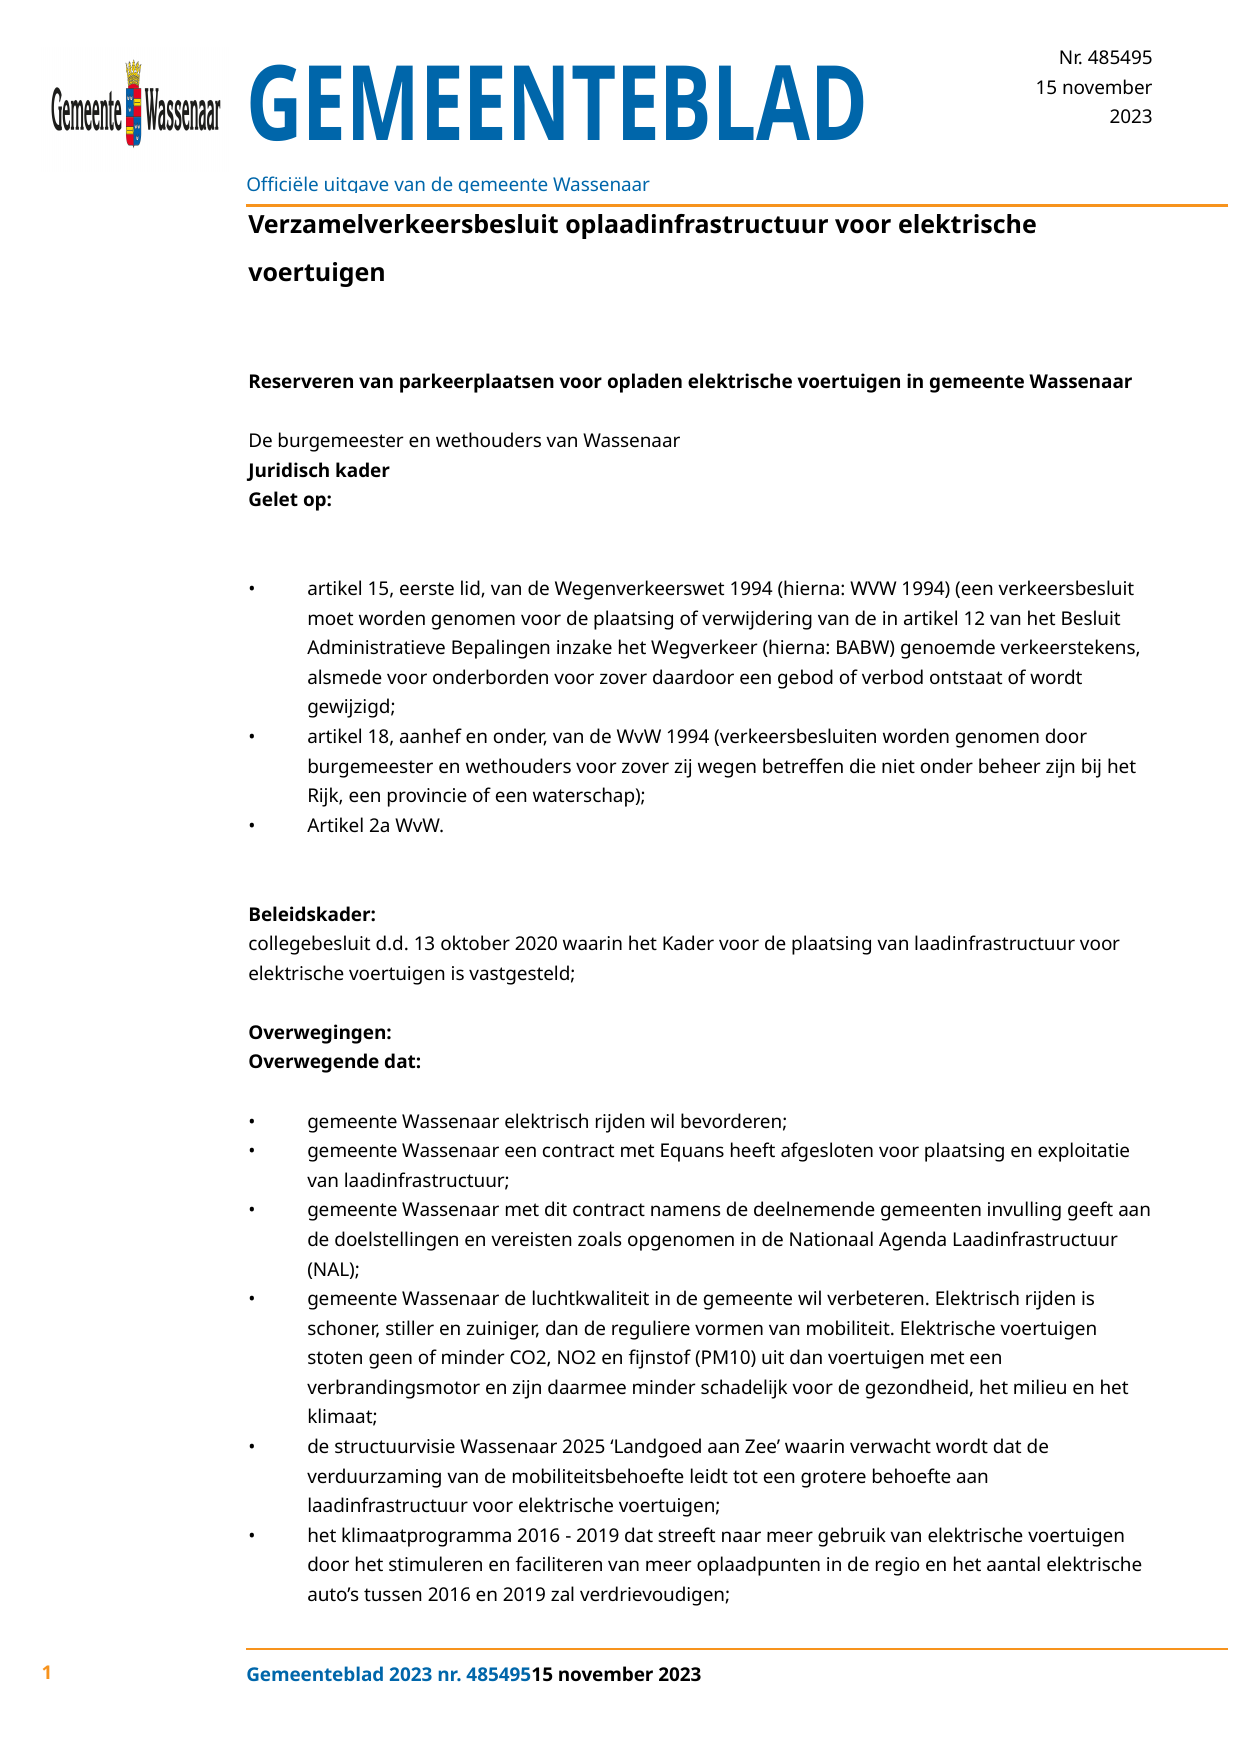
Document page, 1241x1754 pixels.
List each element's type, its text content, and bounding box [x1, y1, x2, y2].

list artikel 15, eerste lid, van de Wegenverkeerswet 1994 (hierna: WVW 1994) (een verkeersbesluit moet worden genomen voor de plaatsing of verwijdering van de in artikel 12 van het Besluit Administratieve Bepalingen inzake het Wegverkeer (hierna: BABW) genoemde verkeerstekens, alsmede voor onderborden voor zover daardoor een gebod of verbod ontstaat of wordt gewijzigd; [248, 575, 1152, 719]
text Overwegingen: [248, 1019, 1152, 1045]
list het klimaatprogramma 2016 - 2019 dat streeft naar meer gebruik van elektrische voertuigen door het stimuleren en faciliteren van meer oplaadpunten in de regio en het aantal elektrische auto’s tussen 2016 en 2019 zal verdrievoudigen; [248, 1522, 1152, 1607]
list gemeente Wassenaar een contract met Equans heeft afgesloten voor plaatsing en exploitatie van laadinfrastructuur; [248, 1137, 1152, 1193]
picture [41, 47, 231, 172]
text collegebesluit d.d. 13 oktober 2020 waarin het Kader voor de plaatsing van laadinfrastructuur voor elektrische voertuigen is vastgesteld; [248, 930, 1152, 986]
text Overwegende dat: [248, 1049, 1152, 1074]
list gemeente Wassenaar elektrisch rijden wil bevorderen; [248, 1108, 1152, 1133]
text Beleidskader: [248, 901, 1152, 926]
list gemeente Wassenaar met dit contract namens de deelnemende gemeenten invulling geeft aan de doelstellingen en vereisten zoals opgenomen in de Nationaal Agenda Laadinfrastructuur (NAL); [248, 1197, 1152, 1281]
list gemeente Wassenaar de luchtkwaliteit in de gemeente wil verbeteren. Elektrisch rijden is schoner, stiller en zuiniger, dan de reguliere vormen van mobiliteit. Elektrische voertuigen stoten geen of minder CO2, NO2 en fijnstof (PM10) uit dan voertuigen met een verbrandingsmotor en zijn daarmee minder schadelijk voor de gezondheid, het milieu en het klimaat; [248, 1285, 1152, 1429]
text Reserveren van parkeerplaatsen voor opladen elektrische voertuigen in gemeente Wassenaar [248, 368, 1152, 394]
list Artikel 2a WvW. [248, 812, 1152, 838]
list artikel 18, aanhef en onder, van de WvW 1994 (verkeersbesluiten worden genomen door burgemeester en wethouders voor zover zij wegen betreffen die niet onder beheer zijn bij het Rijk, een provincie of een waterschap); [248, 723, 1152, 808]
text Juridisch kader [248, 457, 1152, 483]
list de structuurvisie Wassenaar 2025 ‘Landgoed aan Zee’ waarin verwacht wordt dat de verduurzaming van de mobiliteitsbehoefte leidt tot een grotere behoefte aan laadinfrastructuur voor elektrische voertuigen; [248, 1433, 1152, 1518]
text Gelet op: [248, 487, 1152, 512]
text De burgemeester en wethouders van Wassenaar [248, 427, 1152, 453]
text Verzamelverkeersbesluit oplaadinfrastructuur voor elektrische voertuigen [248, 207, 1152, 288]
